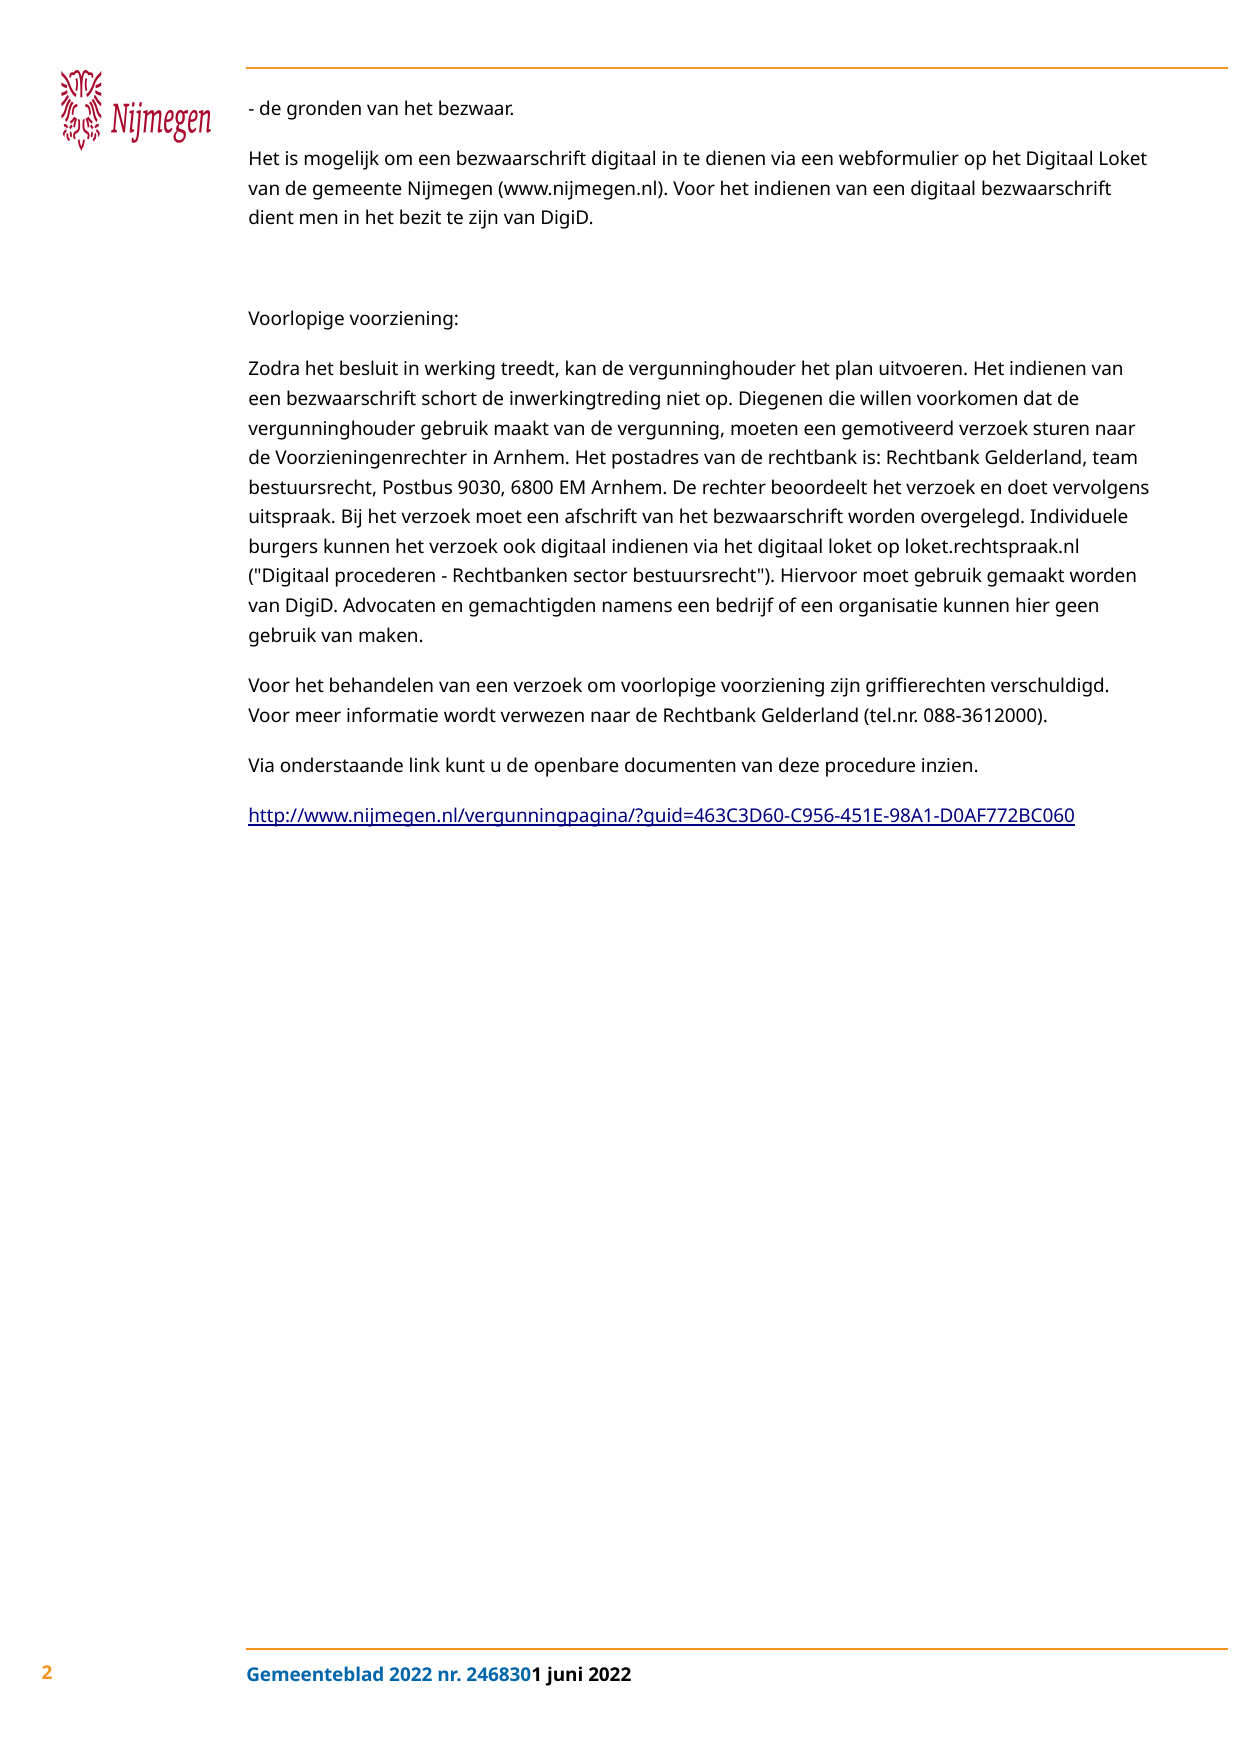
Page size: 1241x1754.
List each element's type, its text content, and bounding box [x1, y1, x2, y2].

text - de gronden van het bezwaar. [248, 95, 1152, 121]
text Via onderstaande link kunt u de openbare documenten van deze procedure inzien. [248, 752, 1152, 778]
text Voor het behandelen van een verzoek om voorlopige voorziening zijn griffierechten verschuldigd. Voor meer informatie wordt verwezen naar de Rechtbank Gelderland (tel.nr. 088-3612000). [248, 672, 1152, 728]
picture [41, 47, 231, 172]
text Het is mogelijk om een bezwaarschrift digitaal in te dienen via een webformulier op het Digitaal Loket van de gemeente Nijmegen (www.nijmegen.nl). Voor het indienen van een digitaal bezwaarschrift dient men in het bezit te zijn van DigiD. [248, 145, 1152, 230]
text Zodra het besluit in werking treedt, kan de vergunninghouder het plan uitvoeren. Het indienen van een bezwaarschrift schort de inwerkingtreding niet op. Diegenen die willen voorkomen dat de vergunninghouder gebruik maakt van de vergunning, moeten een gemotiveerd verzoek sturen naar de Voorzieningenrechter in Arnhem. Het postadres van de rechtbank is: Rechtbank Gelderland, team bestuursrecht, Postbus 9030, 6800 EM Arnhem. De rechter beoordeelt het verzoek en doet vervolgens uitspraak. Bij het verzoek moet een afschrift van het bezwaarschrift worden overgelegd. Individuele burgers kunnen het verzoek ook digitaal indienen via het digitaal loket op loket.rechtspraak.nl ("Digitaal procederen - Rechtbanken sector bestuursrecht"). Hiervoor moet gebruik gemaakt worden van DigiD. Advocaten en gemachtigden namens een bedrijf of een organisatie kunnen hier geen gebruik van maken. [248, 356, 1152, 648]
text Voorlopige voorziening: [248, 305, 1152, 331]
text http://www.nijmegen.nl/vergunningpagina/?guid=463C3D60-C956-451E-98A1-D0AF772BC060 [248, 803, 1152, 828]
